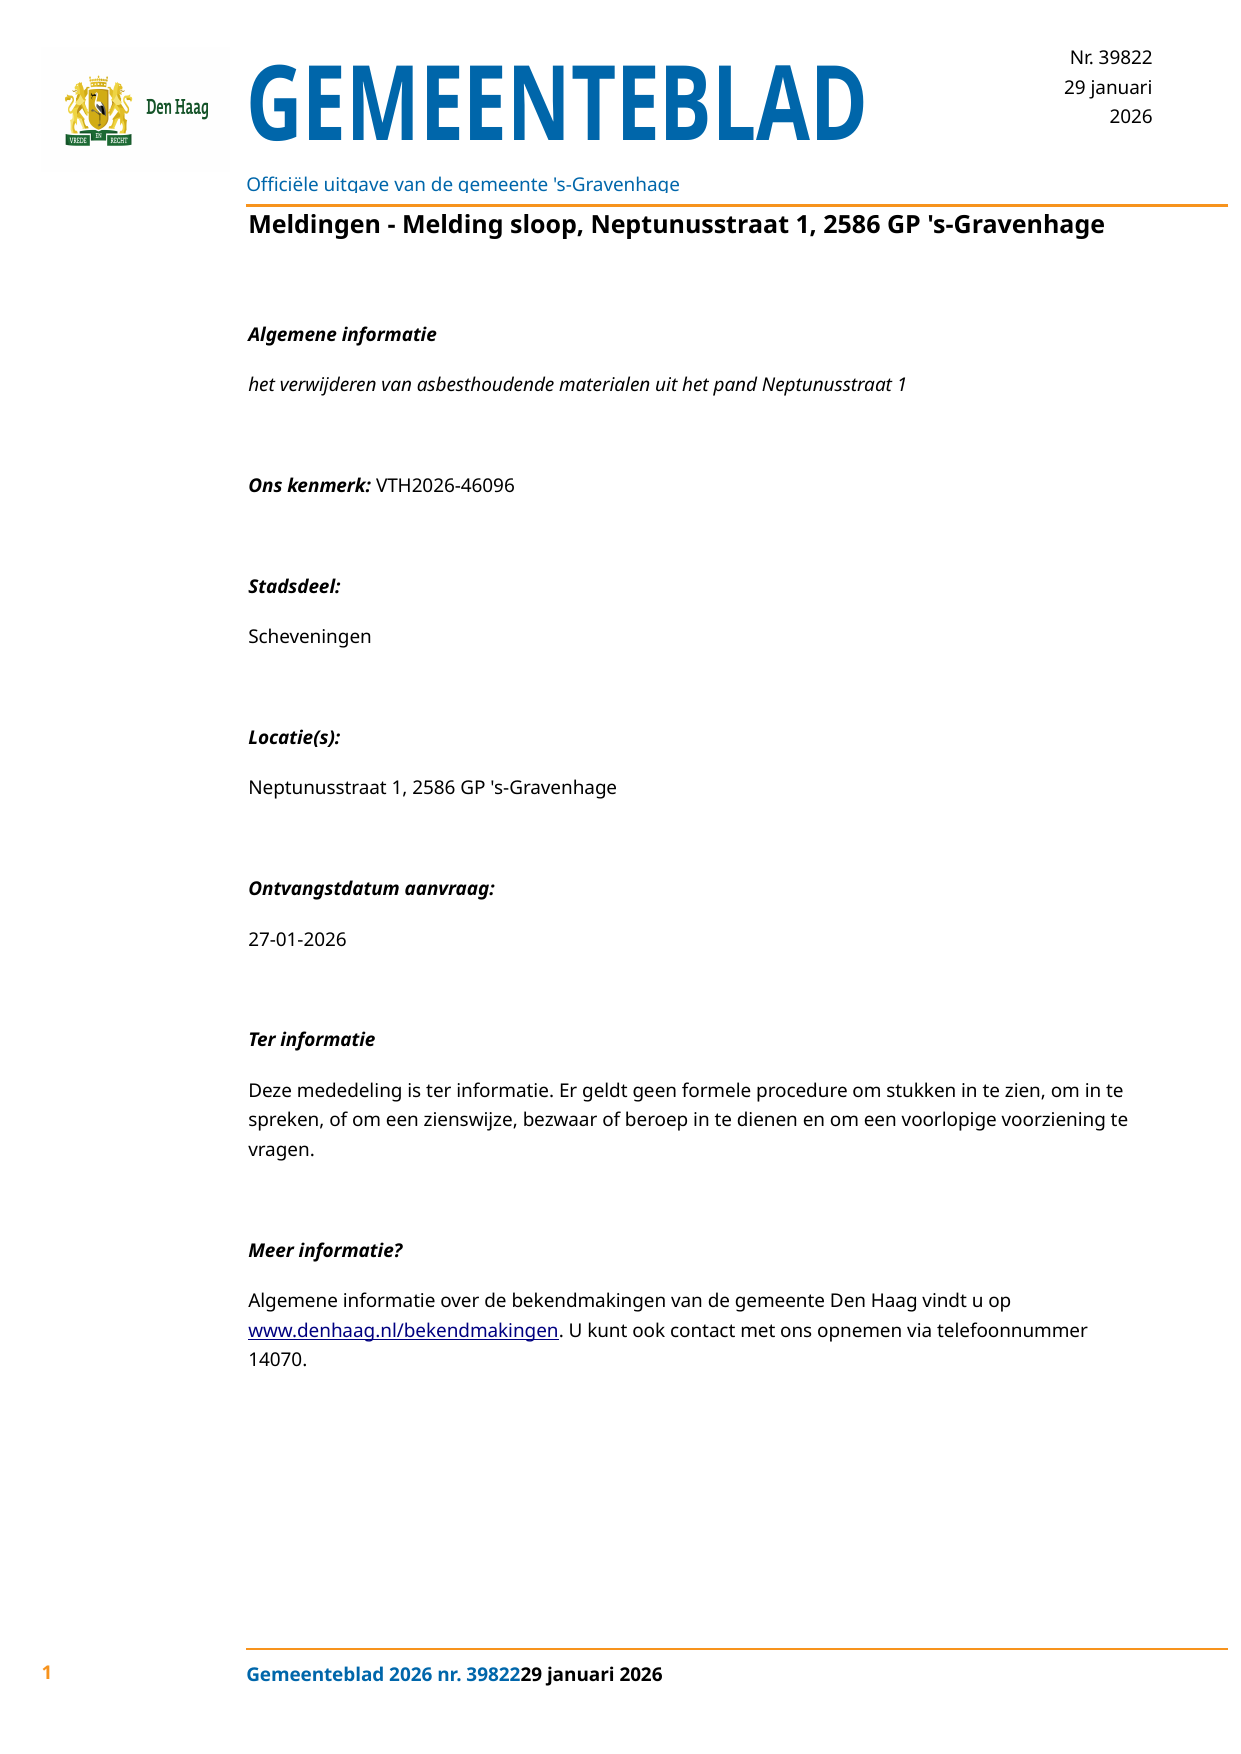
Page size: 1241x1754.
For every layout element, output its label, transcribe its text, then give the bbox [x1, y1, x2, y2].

text Stadsdeel: [248, 573, 1152, 598]
text 27-01-2026 [248, 926, 1152, 951]
text Meldingen - Melding sloop, Neptunusstraat 1, 2586 GP 's-Gravenhage [248, 207, 1152, 241]
text Ons kenmerk: VTH2026-46096 [248, 472, 1152, 498]
text Deze mededeling is ter informatie. Er geldt geen formele procedure om stukken in te zien, om in te spreken, of om een zienswijze, bezwaar of beroep in te dienen en om een voorlopige voorziening te vragen. [248, 1077, 1152, 1162]
text Meer informatie? [248, 1237, 1152, 1263]
text Locatie(s): [248, 724, 1152, 750]
text Neptunusstraat 1, 2586 GP 's-Gravenhage [248, 774, 1152, 800]
text Scheveningen [248, 623, 1152, 649]
text het verwijderen van asbesthoudende materialen uit het pand Neptunusstraat 1 [248, 371, 1152, 397]
text Ter informatie [248, 1027, 1152, 1052]
text Algemene informatie over de bekendmakingen van de gemeente Den Haag vindt u op www.denhaag.nl/bekendmakingen. U kunt ook contact met ons opnemen via telefoonnummer 14070. [248, 1287, 1152, 1372]
text Algemene informatie [248, 321, 1152, 346]
text Ontvangstdatum aanvraag: [248, 875, 1152, 901]
picture [41, 47, 231, 172]
